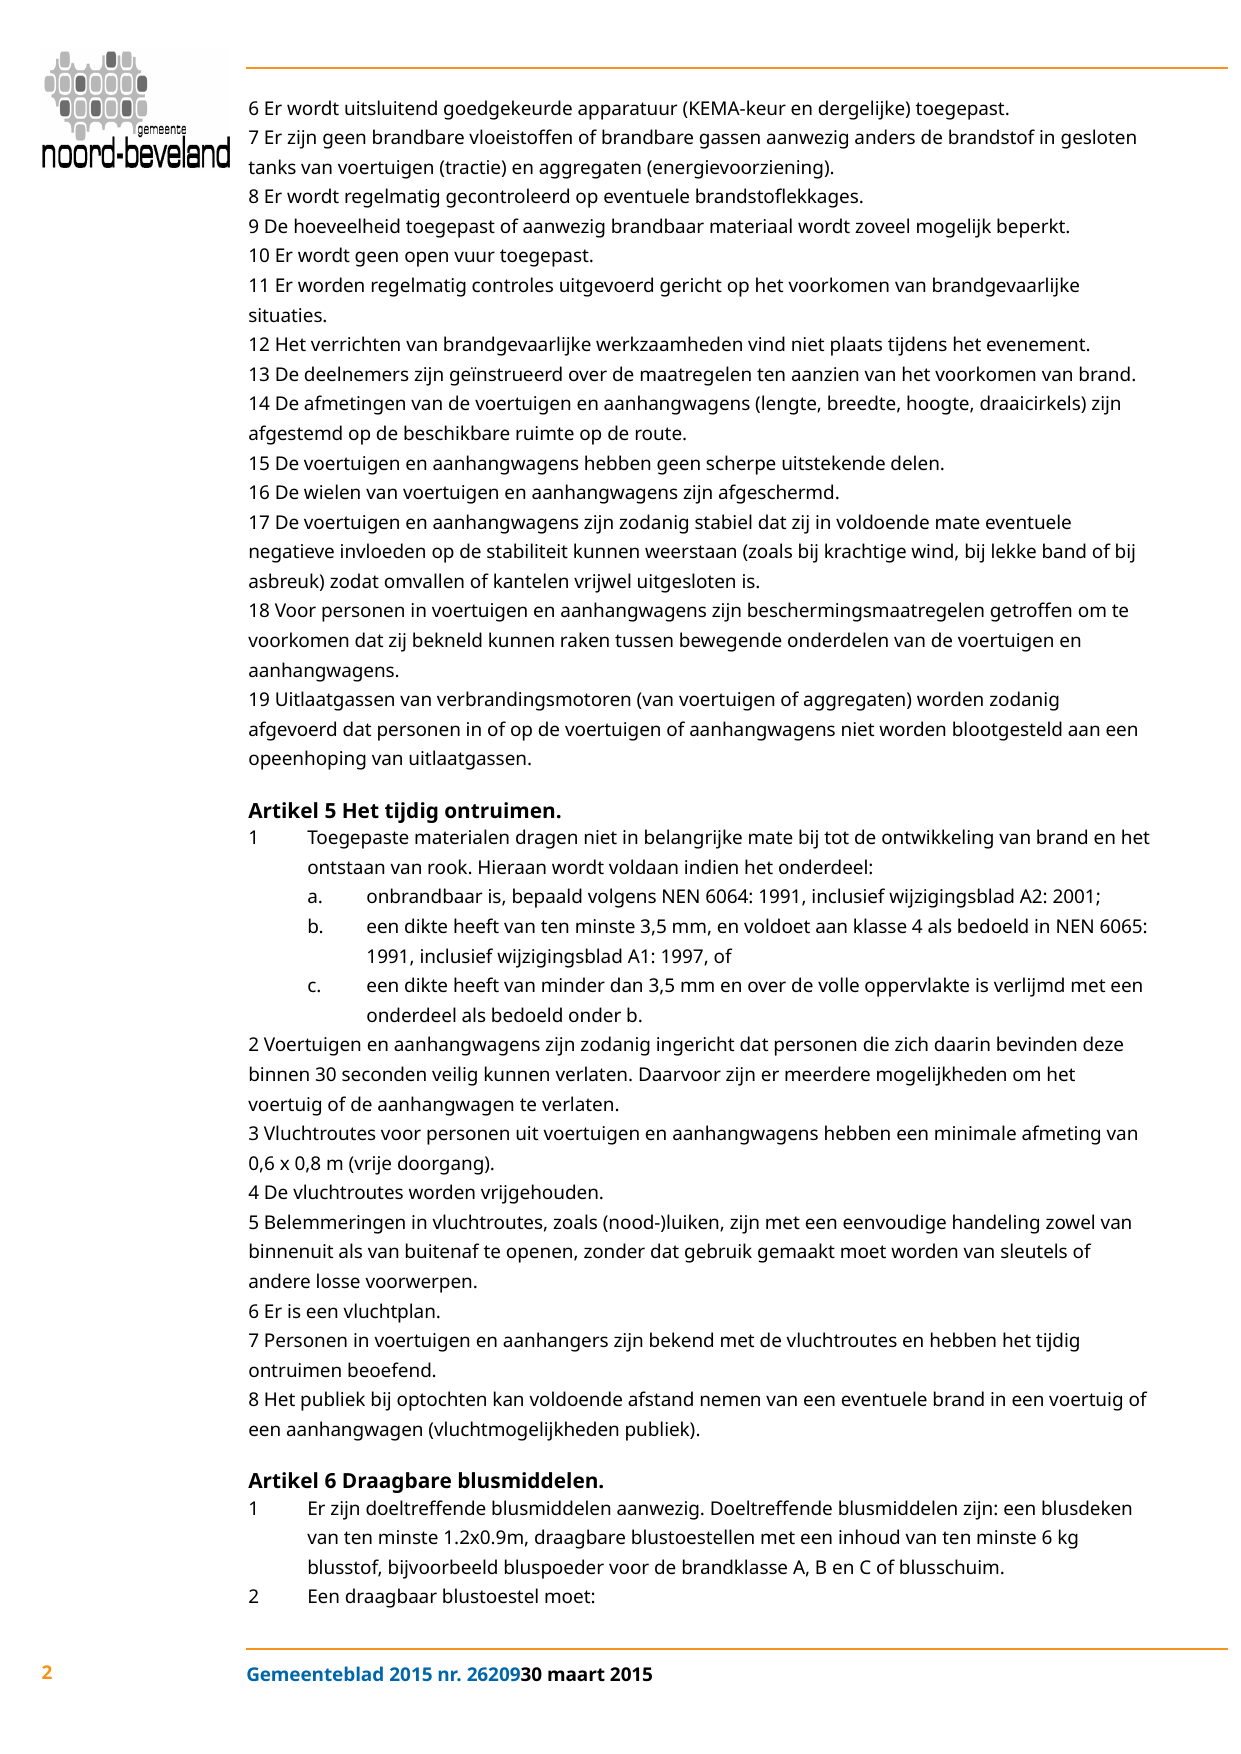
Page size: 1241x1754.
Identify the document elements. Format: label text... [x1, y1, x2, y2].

text 11 Er worden regelmatig controles uitgevoerd gericht op het voorkomen van brandgevaarlijke situaties. [248, 272, 1152, 328]
text 7 Personen in voertuigen en aanhangers zijn bekend met de vluchtroutes en hebben het tijdig ontruimen beoefend. [248, 1327, 1152, 1383]
text Artikel 5 Het tijdig ontruimen. [248, 796, 1152, 824]
text 9 De hoeveelheid toegepast of aanwezig brandbaar materiaal wordt zoveel mogelijk beperkt. [248, 213, 1152, 239]
text 17 De voertuigen en aanhangwagens zijn zodanig stabiel dat zij in voldoende mate eventuele negatieve invloeden op de stabiliteit kunnen weerstaan (zoals bij krachtige wind, bij lekke band of bij asbreuk) zodat omvallen of kantelen vrijwel uitgesloten is. [248, 509, 1152, 594]
list een dikte heeft van ten minste 3,5 mm, en voldoet aan klasse 4 als bedoeld in NEN 6065: 1991, inclusief wijzigingsblad A1: 1997, of [307, 913, 1152, 968]
text 8 Er wordt regelmatig gecontroleerd op eventuele brandstoflekkages. [248, 183, 1152, 209]
text 14 De afmetingen van de voertuigen en aanhangwagens (lengte, breedte, hoogte, draaicirkels) zijn afgestemd op de beschikbare ruimte op de route. [248, 391, 1152, 446]
list Er zijn doeltreffende blusmiddelen aanwezig. Doeltreffende blusmiddelen zijn: een blusdeken van ten minste 1.2x0.9m, draagbare blustoestellen met een inhoud van ten minste 6 kg blusstof, bijvoorbeeld bluspoeder voor de brandklasse A, B en C of blusschuim. [248, 1495, 1152, 1580]
text 18 Voor personen in voertuigen en aanhangwagens zijn beschermingsmaatregelen getroffen om te voorkomen dat zij bekneld kunnen raken tussen bewegende onderdelen van de voertuigen en aanhangwagens. [248, 598, 1152, 683]
text 16 De wielen van voertuigen en aanhangwagens zijn afgeschermd. [248, 479, 1152, 505]
text 6 Er wordt uitsluitend goedgekeurde apparatuur (KEMA-keur en dergelijke) toegepast. [248, 95, 1152, 121]
list Een draagbaar blustoestel moet: [248, 1584, 1152, 1609]
text 8 Het publiek bij optochten kan voldoende afstand nemen van een eventuele brand in een voertuig of een aanhangwagen (vluchtmogelijkheden publiek). [248, 1387, 1152, 1442]
text 12 Het verrichten van brandgevaarlijke werkzaamheden vind niet plaats tijdens het evenement. [248, 331, 1152, 357]
picture [41, 47, 231, 172]
text 10 Er wordt geen open vuur toegepast. [248, 243, 1152, 268]
text 15 De voertuigen en aanhangwagens hebben geen scherpe uitstekende delen. [248, 450, 1152, 476]
list een dikte heeft van minder dan 3,5 mm en over de volle oppervlakte is verlijmd met een onderdeel als bedoeld onder b. [307, 972, 1152, 1028]
text 6 Er is een vluchtplan. [248, 1298, 1152, 1323]
text Artikel 6 Draagbare blusmiddelen. [248, 1467, 1152, 1495]
text 19 Uitlaatgassen van verbrandingsmotoren (van voertuigen of aggregaten) worden zodanig afgevoerd dat personen in of op de voertuigen of aanhangwagens niet worden blootgesteld aan een opeenhoping van uitlaatgassen. [248, 686, 1152, 771]
text 13 De deelnemers zijn geïnstrueerd over de maatregelen ten aanzien van het voorkomen van brand. [248, 361, 1152, 387]
text 3 Vluchtroutes voor personen uit voertuigen en aanhangwagens hebben een minimale afmeting van 0,6 x 0,8 m (vrije doorgang). [248, 1120, 1152, 1176]
text 2 Voertuigen en aanhangwagens zijn zodanig ingericht dat personen die zich daarin bevinden deze binnen 30 seconden veilig kunnen verlaten. Daarvoor zijn er meerdere mogelijkheden om het voertuig of de aanhangwagen te verlaten. [248, 1032, 1152, 1116]
list Toegepaste materialen dragen niet in belangrijke mate bij tot de ontwikkeling van brand en het ontstaan van rook. Hieraan wordt voldaan indien het onderdeel: [248, 824, 1152, 880]
text 7 Er zijn geen brandbare vloeistoffen of brandbare gassen aanwezig anders de brandstof in gesloten tanks van voertuigen (tractie) en aggregaten (energievoorziening). [248, 124, 1152, 180]
text 5 Belemmeringen in vluchtroutes, zoals (nood-)luiken, zijn met een eenvoudige handeling zowel van binnenuit als van buitenaf te openen, zonder dat gebruik gemaakt moet worden van sleutels of andere losse voorwerpen. [248, 1209, 1152, 1294]
list onbrandbaar is, bepaald volgens NEN 6064: 1991, inclusief wijzigingsblad A2: 2001; [307, 884, 1152, 909]
text 4 De vluchtroutes worden vrijgehouden. [248, 1179, 1152, 1205]
